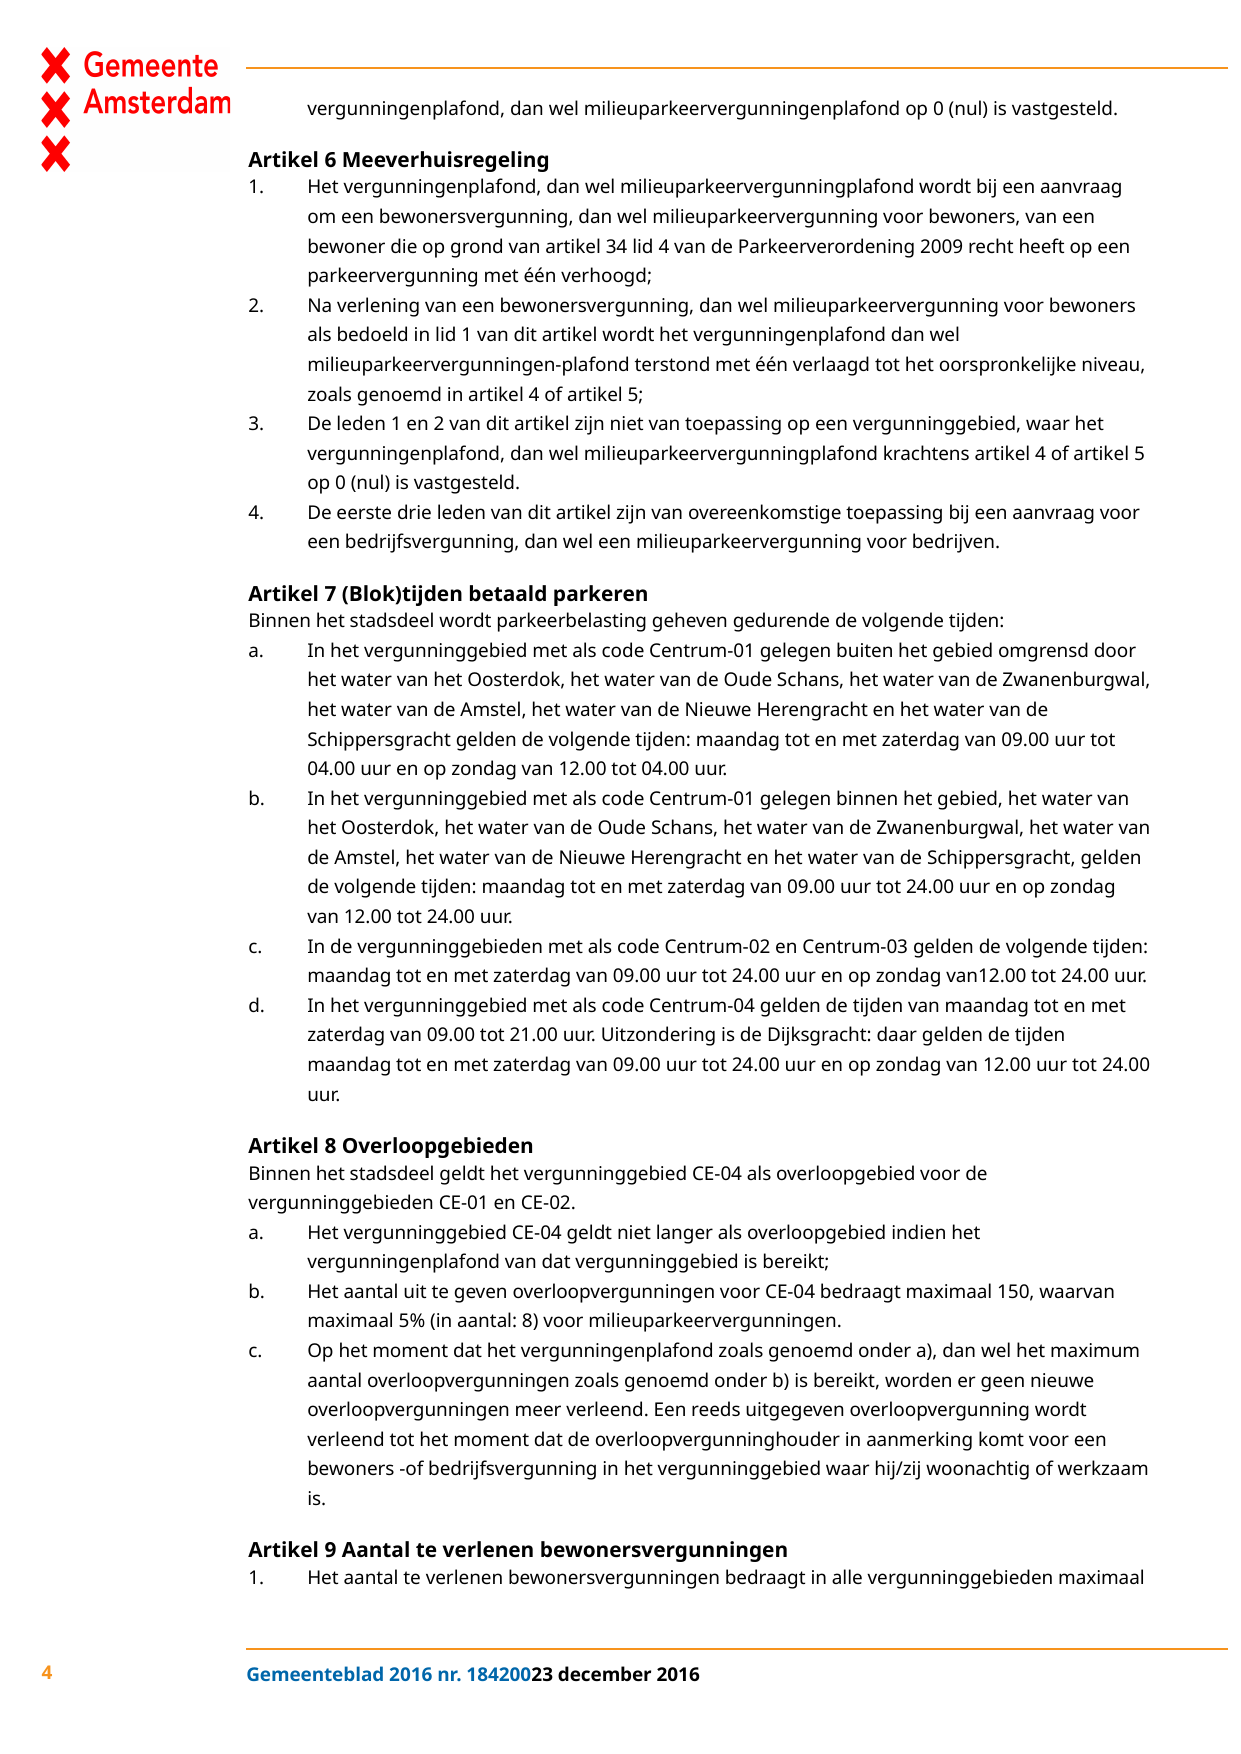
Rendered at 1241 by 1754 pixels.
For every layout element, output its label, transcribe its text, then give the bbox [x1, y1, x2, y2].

text Binnen het stadsdeel geldt het vergunninggebied CE-04 als overloopgebied voor de vergunninggebieden CE-01 en CE-02. [248, 1160, 1152, 1215]
list Het vergunninggebied CE-04 geldt niet langer als overloopgebied indien het vergunningenplafond van dat vergunninggebied is bereikt; [248, 1219, 1152, 1274]
list vergunningenplafond, dan wel milieuparkeervergunningenplafond op 0 (nul) is vastgesteld. [248, 95, 1152, 121]
text Artikel 6 Meeverhuisregeling [248, 145, 1152, 174]
list Het vergunningenplafond, dan wel milieuparkeervergunningplafond wordt bij een aanvraag om een bewonersvergunning, dan wel milieuparkeervergunning voor bewoners, van een bewoner die op grond van artikel 34 lid 4 van de Parkeerverordening 2009 recht heeft op een parkeervergunning met één verhoogd; [248, 174, 1152, 288]
text Artikel 8 Overloopgebieden [248, 1131, 1152, 1160]
list Het aantal te verlenen bewonersvergunningen bedraagt in alle vergunninggebieden maximaal [248, 1564, 1152, 1590]
text Artikel 9 Aantal te verlenen bewonersvergunningen [248, 1536, 1152, 1564]
list In de vergunninggebieden met als code Centrum-02 en Centrum-03 gelden de volgende tijden: maandag tot en met zaterdag van 09.00 uur tot 24.00 uur en op zondag van12.00 tot 24.00 uur. [248, 933, 1152, 988]
list In het vergunninggebied met als code Centrum-01 gelegen buiten het gebied omgrensd door het water van het Oosterdok, het water van de Oude Schans, het water van de Zwanenburgwal, het water van de Amstel, het water van de Nieuwe Herengracht en het water van de Schippersgracht gelden de volgende tijden: maandag tot en met zaterdag van 09.00 uur tot 04.00 uur en op zondag van 12.00 tot 04.00 uur. [248, 637, 1152, 781]
list In het vergunninggebied met als code Centrum-04 gelden de tijden van maandag tot en met zaterdag van 09.00 tot 21.00 uur. Uitzondering is de Dijksgracht: daar gelden de tijden maandag tot en met zaterdag van 09.00 uur tot 24.00 uur en op zondag van 12.00 uur tot 24.00 uur. [248, 992, 1152, 1107]
list Na verlening van een bewonersvergunning, dan wel milieuparkeervergunning voor bewoners als bedoeld in lid 1 van dit artikel wordt het vergunningenplafond dan wel milieuparkeervergunningen-plafond terstond met één verlaagd tot het oorspronkelijke niveau, zoals genoemd in artikel 4 of artikel 5; [248, 292, 1152, 406]
list De eerste drie leden van dit artikel zijn van overeenkomstige toepassing bij een aanvraag voor een bedrijfsvergunning, dan wel een milieuparkeervergunning voor bedrijven. [248, 499, 1152, 554]
text Binnen het stadsdeel wordt parkeerbelasting geheven gedurende de volgende tijden: [248, 607, 1152, 633]
list De leden 1 en 2 van dit artikel zijn niet van toepassing op een vergunninggebied, waar het vergunningenplafond, dan wel milieuparkeervergunningplafond krachtens artikel 4 of artikel 5 op 0 (nul) is vastgesteld. [248, 410, 1152, 495]
text Artikel 7 (Blok)tijden betaald parkeren [248, 579, 1152, 607]
list In het vergunninggebied met als code Centrum-01 gelegen binnen het gebied, het water van het Oosterdok, het water van de Oude Schans, het water van de Zwanenburgwal, het water van de Amstel, het water van de Nieuwe Herengracht en het water van de Schippersgracht, gelden de volgende tijden: maandag tot en met zaterdag van 09.00 uur tot 24.00 uur en op zondag van 12.00 tot 24.00 uur. [248, 785, 1152, 929]
list Het aantal uit te geven overloopvergunningen voor CE-04 bedraagt maximaal 150, waarvan maximaal 5% (in aantal: 8) voor milieuparkeervergunningen. [248, 1278, 1152, 1333]
list Op het moment dat het vergunningenplafond zoals genoemd onder a), dan wel het maximum aantal overloopvergunningen zoals genoemd onder b) is bereikt, worden er geen nieuwe overloopvergunningen meer verleend. Een reeds uitgegeven overloopvergunning wordt verleend tot het moment dat de overloopvergunninghouder in aanmerking komt voor een bewoners -of bedrijfsvergunning in het vergunninggebied waar hij/zij woonachtig of werkzaam is. [248, 1337, 1152, 1511]
picture [41, 47, 231, 172]
